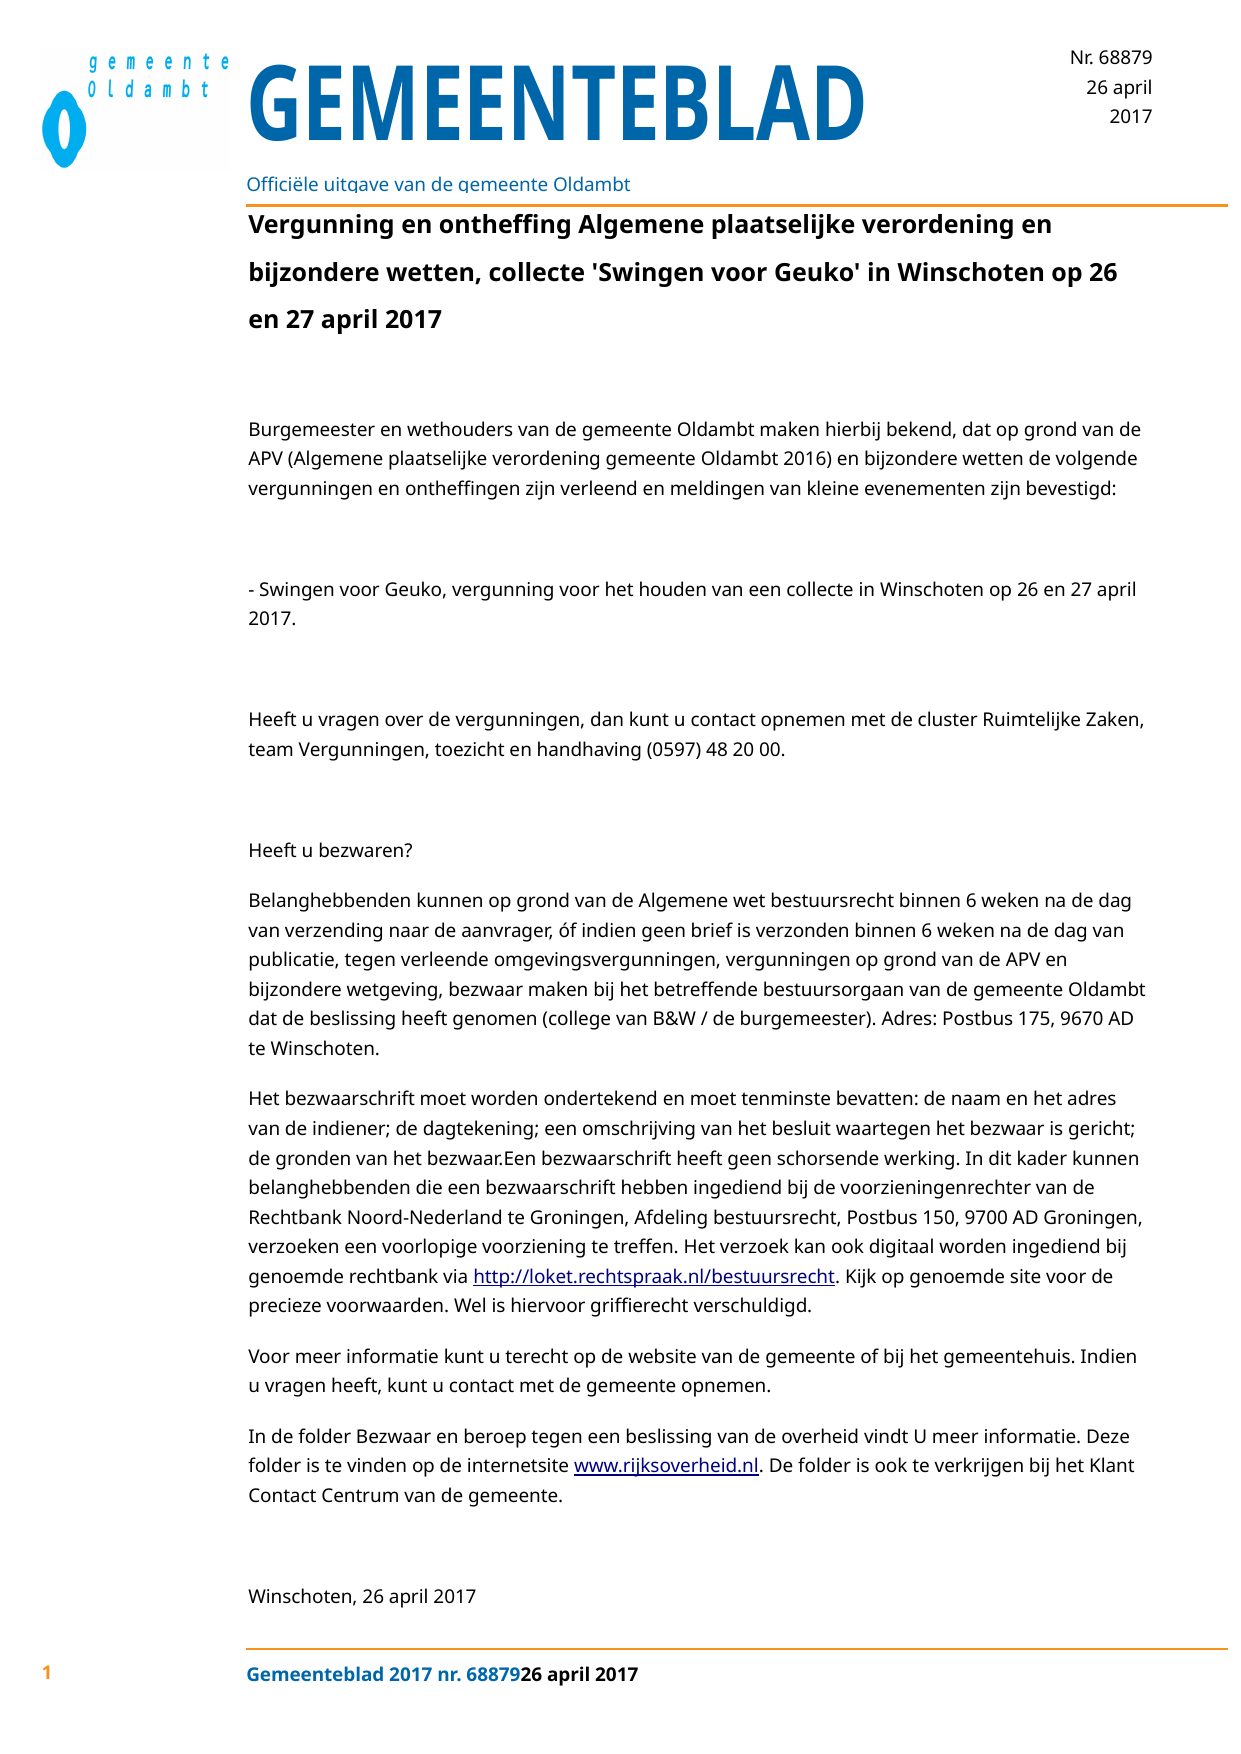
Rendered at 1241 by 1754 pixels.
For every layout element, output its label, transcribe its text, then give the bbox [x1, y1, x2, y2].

text Voor meer informatie kunt u terecht op de website van de gemeente of bij het gemeentehuis. Indien u vragen heeft, kunt u contact met de gemeente opnemen. [248, 1343, 1152, 1398]
text Burgemeester en wethouders van de gemeente Oldambt maken hierbij bekend, dat op grond van de APV (Algemene plaatselijke verordening gemeente Oldambt 2016) en bijzondere wetten de volgende vergunningen en ontheffingen zijn verleend en meldingen van kleine evenementen zijn bevestigd: [248, 416, 1152, 501]
text Het bezwaarschrift moet worden ondertekend en moet tenminste bevatten: de naam en het adres van de indiener; de dagtekening; een omschrijving van het besluit waartegen het bezwaar is gericht; de gronden van het bezwaar.Een bezwaarschrift heeft geen schorsende werking. In dit kader kunnen belanghebbenden die een bezwaarschrift hebben ingediend bij de voorzieningenrechter van de Rechtbank Noord-Nederland te Groningen, Afdeling bestuursrecht, Postbus 150, 9700 AD Groningen, verzoeken een voorlopige voorziening te treffen. Het verzoek kan ook digitaal worden ingediend bij genoemde rechtbank via http://loket.rechtspraak.nl/bestuursrecht. Kijk op genoemde site voor de precieze voorwaarden. Wel is hiervoor griffierecht verschuldigd. [248, 1086, 1152, 1318]
text In de folder Bezwaar en beroep tegen een beslissing van de overheid vindt U meer informatie. Deze folder is te vinden op de internetsite www.rijksoverheid.nl. De folder is ook te verkrijgen bij het Klant Contact Centrum van de gemeente. [248, 1423, 1152, 1508]
text Belanghebbenden kunnen op grond van de Algemene wet bestuursrecht binnen 6 weken na de dag van verzending naar de aanvrager, óf indien geen brief is verzonden binnen 6 weken na de dag van publicatie, tegen verleende omgevingsvergunningen, vergunningen op grond van de APV en bijzondere wetgeving, bezwaar maken bij het betreffende bestuursorgaan van de gemeente Oldambt dat de beslissing heeft genomen (college van B&W / de burgemeester). Adres: Postbus 175, 9670 AD te Winschoten. [248, 887, 1152, 1061]
text Vergunning en ontheffing Algemene plaatselijke verordening en bijzondere wetten, collecte 'Swingen voor Geuko' in Winschoten op 26 en 27 april 2017 [248, 207, 1152, 336]
text Heeft u bezwaren? [248, 837, 1152, 862]
text Heeft u vragen over de vergunningen, dan kunt u contact opnemen met de cluster Ruimtelijke Zaken, team Vergunningen, toezicht en handhaving (0597) 48 20 00. [248, 706, 1152, 762]
text Winschoten, 26 april 2017 [248, 1583, 1152, 1609]
text - Swingen voor Geuko, vergunning voor het houden van een collecte in Winschoten op 26 en 27 april 2017. [248, 576, 1152, 631]
picture [41, 47, 231, 172]
